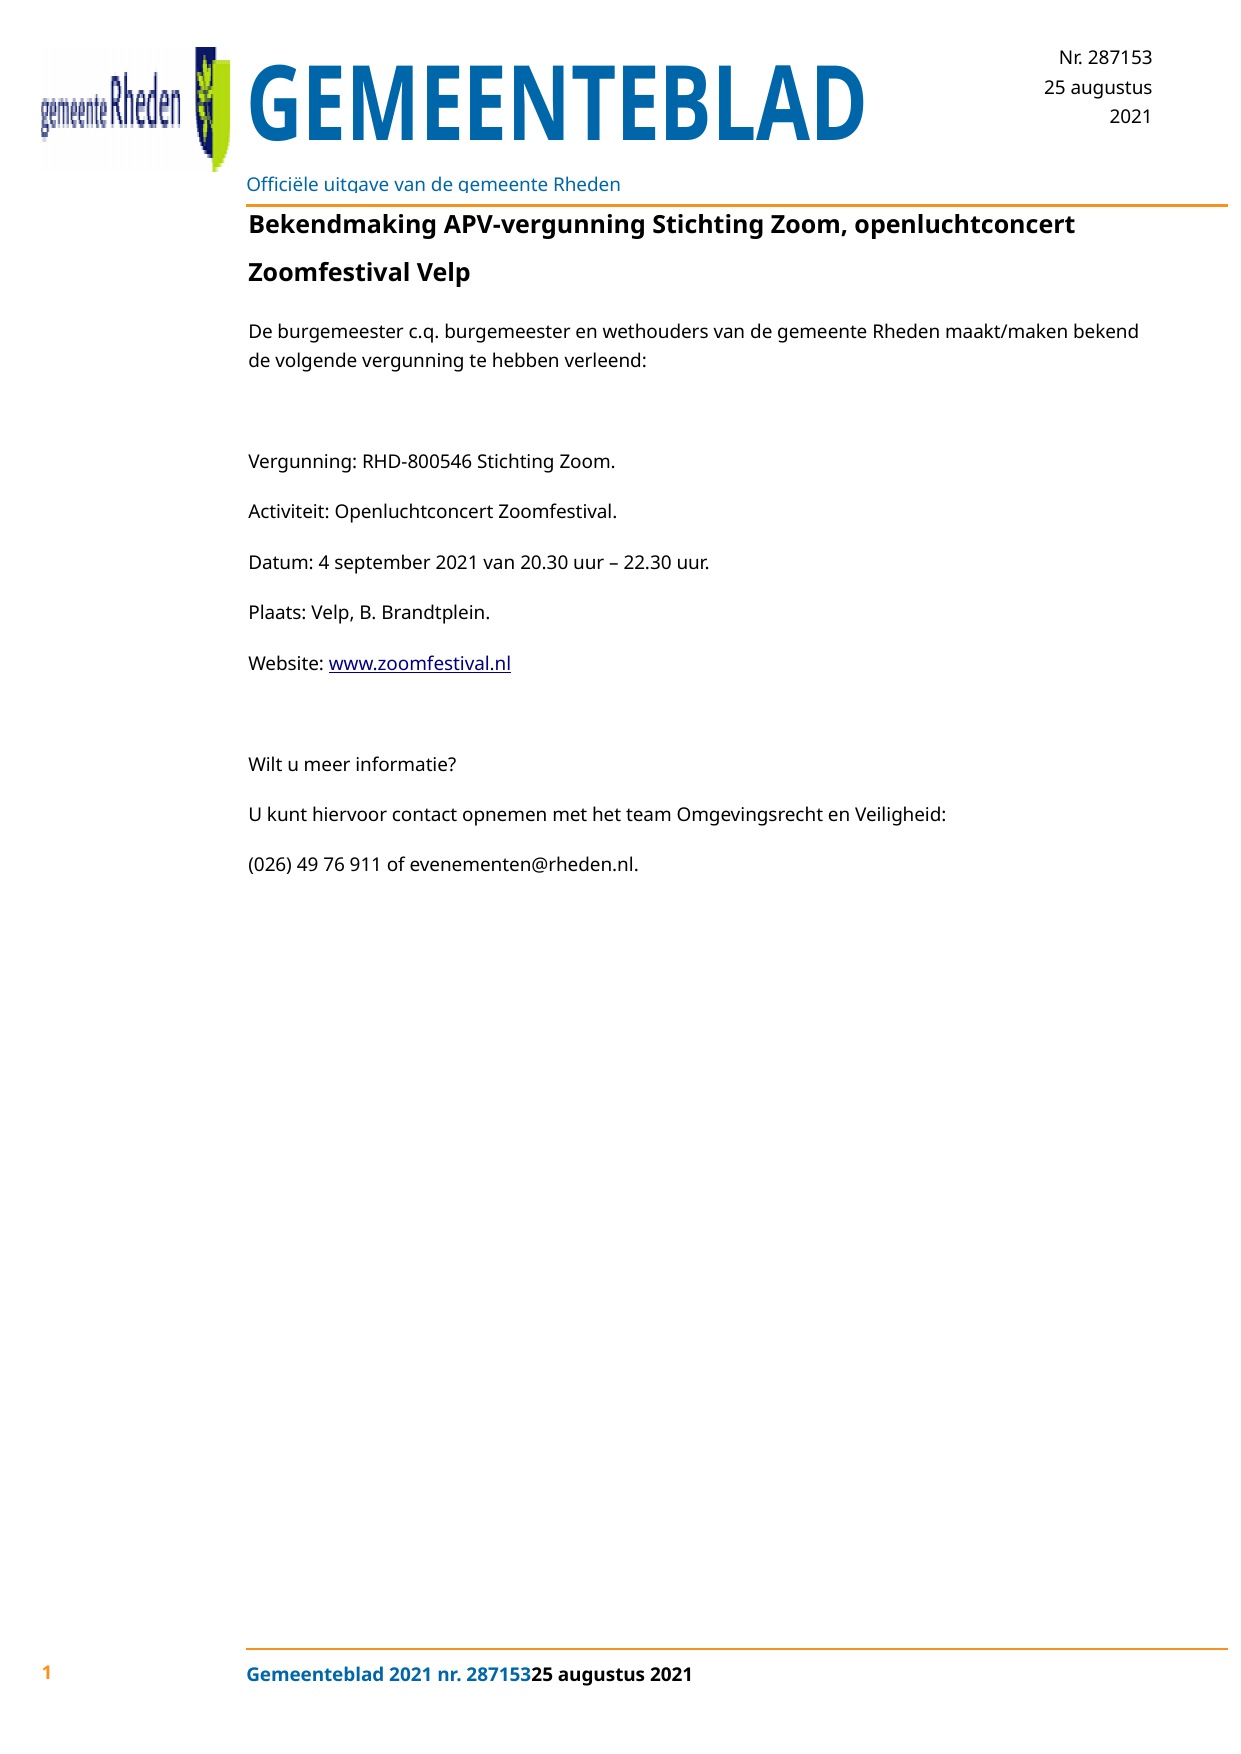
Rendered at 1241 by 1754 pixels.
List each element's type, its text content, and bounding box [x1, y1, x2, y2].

text De burgemeester c.q. burgemeester en wethouders van de gemeente Rheden maakt/maken bekend de volgende vergunning te hebben verleend: [248, 318, 1152, 373]
text Bekendmaking APV-vergunning Stichting Zoom, openluchtconcert Zoomfestival Velp [248, 207, 1152, 288]
picture [41, 47, 231, 172]
text (026) 49 76 911 of evenementen@rheden.nl. [248, 852, 1152, 877]
text U kunt hiervoor contact opnemen met het team Omgevingsrecht en Veiligheid: [248, 801, 1152, 827]
text Website: www.zoomfestival.nl [248, 650, 1152, 676]
text Vergunning: RHD-800546 Stichting Zoom. [248, 448, 1152, 474]
text Activiteit: Openluchtconcert Zoomfestival. [248, 499, 1152, 524]
text Wilt u meer informatie? [248, 751, 1152, 777]
text Plaats: Velp, B. Brandtplein. [248, 599, 1152, 625]
text Datum: 4 september 2021 van 20.30 uur – 22.30 uur. [248, 549, 1152, 575]
